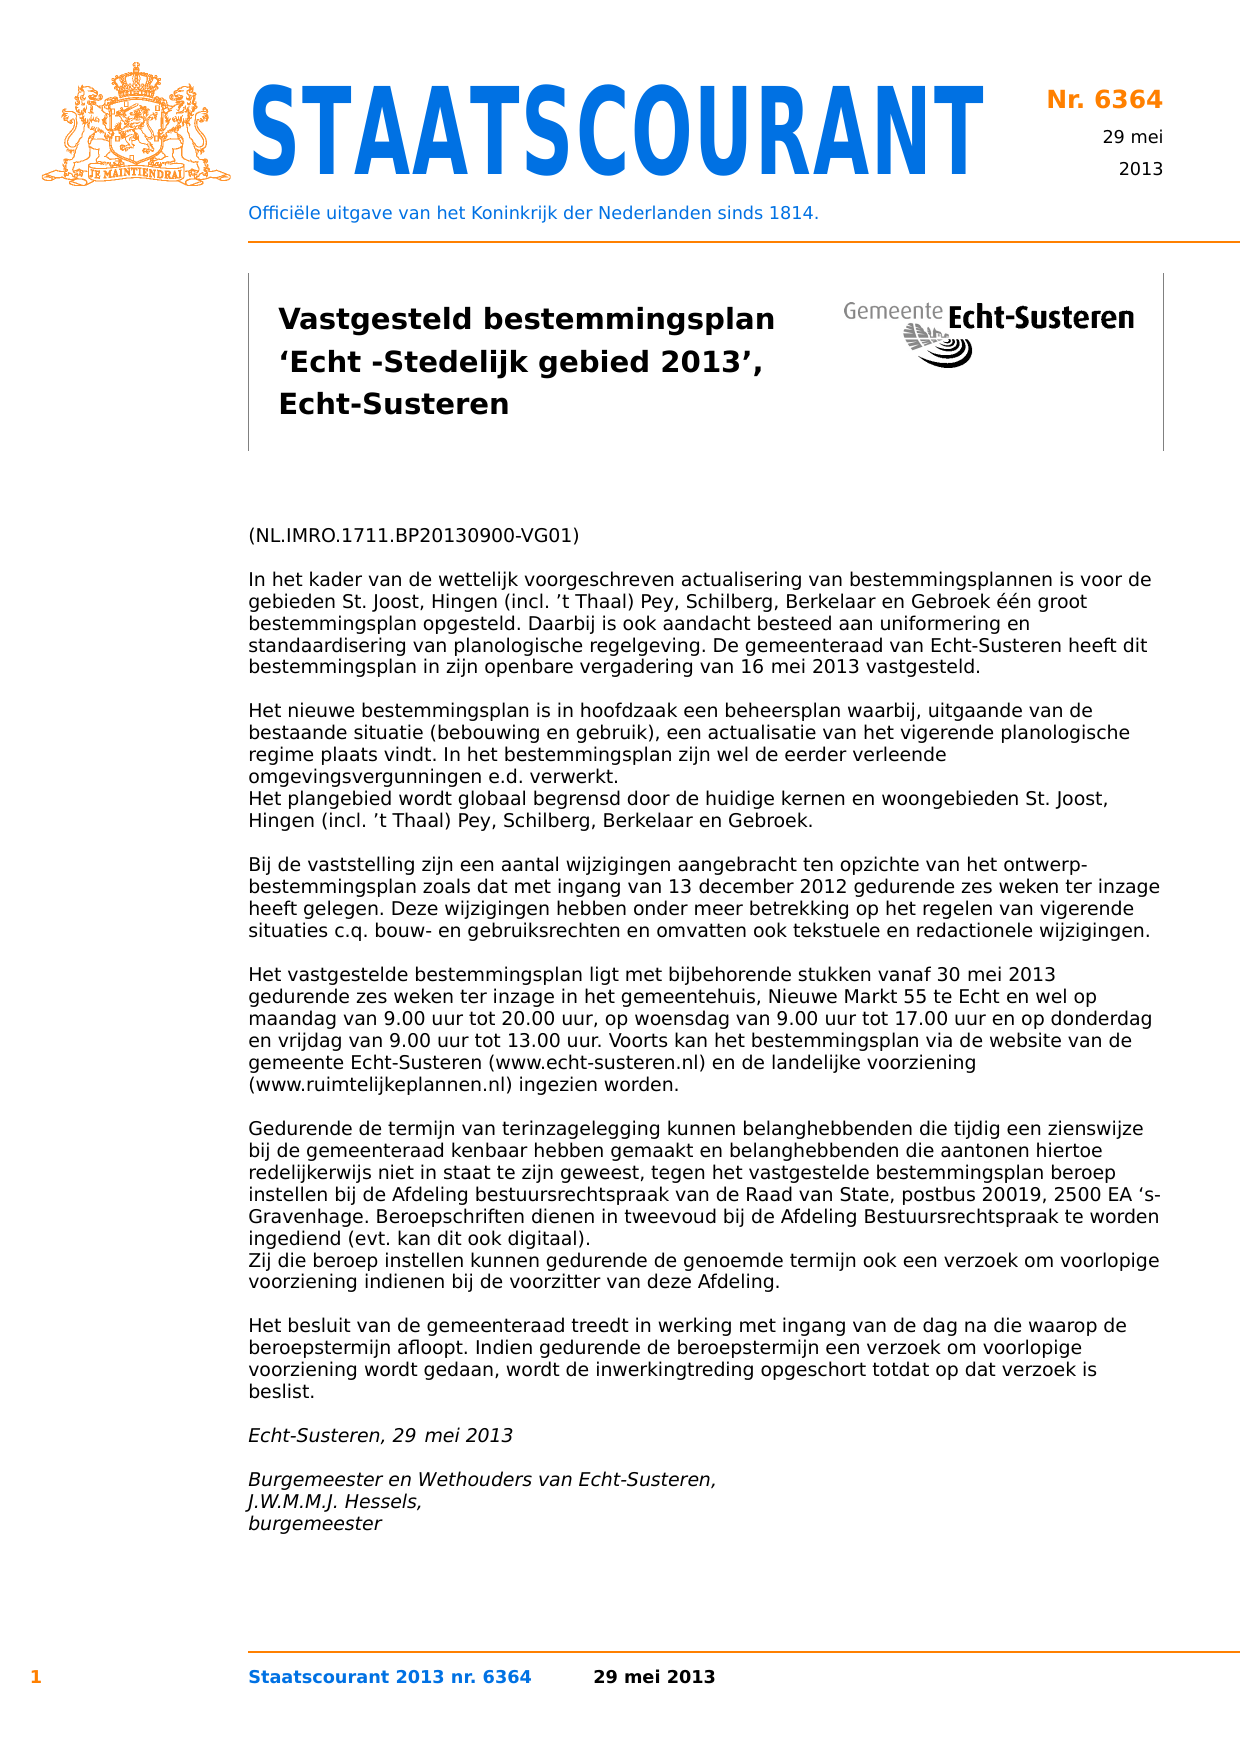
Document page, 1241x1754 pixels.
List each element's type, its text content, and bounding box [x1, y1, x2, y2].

text Bij de vaststelling zijn een aantal wijzigingen aangebracht ten opzichte van het ontwerp-bestemmingsplan zoals dat met ingang van 13 december 2012 gedurende zes weken ter inzage heeft gelegen. Deze wijzigingen hebben onder meer betrekking op het regelen van vigerende situaties c.q. bouw- en gebruiksrechten en omvatten ook tekstuele en redactionele wijzigingen. [248, 854, 1163, 942]
text Het vastgestelde bestemmingsplan ligt met bijbehorende stukken vanaf 30 mei 2013 gedurende zes weken ter inzage in het gemeentehuis, Nieuwe Markt 55 te Echt en wel op maandag van 9.00 uur tot 20.00 uur, op woensdag van 9.00 uur tot 17.00 uur en op donderdag en vrijdag van 9.00 uur tot 13.00 uur. Voorts kan het bestemmingsplan via de website van de gemeente Echt-Susteren (www.echt-susteren.nl) en de landelijke voorziening (www.ruimtelijkeplannen.nl) ingezien worden. [248, 964, 1163, 1096]
table_header Nr. 6364 [998, 62, 1240, 121]
text Het besluit van de gemeenteraad treedt in werking met ingang van de dag na die waarop de beroepstermijn afloopt. Indien gedurende de beroepstermijn een verzoek om voorlopige voorziening wordt gedaan, wordt de inwerkingtreding opgeschort totdat op dat verzoek is beslist. [248, 1315, 1163, 1403]
text Het nieuwe bestemmingsplan is in hoofdzaak een beheersplan waarbij, uitgaande van de bestaande situatie (bebouwing en gebruik), een actualisatie van het vigerende planologische regime plaats vindt. In het bestemmingsplan zijn wel de eerder verleende omgevingsvergunningen e.d. verwerkt. [248, 700, 1163, 788]
picture [844, 302, 1134, 368]
table_header STAATSCOURANT [248, 62, 998, 203]
text Burgemeester en Wethouders van Echt-Susteren, J.W.M.M.J. Hessels, burgemeester [248, 1469, 1163, 1535]
text (NL.IMRO.1711.BP20130900-VG01) [248, 525, 1163, 547]
table_cell 2013 [998, 153, 1240, 203]
text Echt-Susteren, 29 mei 2013 [248, 1425, 1163, 1447]
text In het kader van de wettelijk voorgeschreven actualisering van bestemmingsplannen is voor de gebieden St. Joost, Hingen (incl. ’t Thaal) Pey, Schilberg, Berkelaar en Gebroek één groot bestemmingsplan opgesteld. Daarbij is ook aandacht besteed aan uniformering en standaardisering van planologische regelgeving. De gemeenteraad van Echt-Susteren heeft dit bestemmingsplan in zijn openbare vergadering van 16 mei 2013 vastgesteld. [248, 568, 1163, 678]
text Zij die beroep instellen kunnen gedurende de genoemde termijn ook een verzoek om voorlopige voorziening indienen bij de voorzitter van deze Afdeling. [248, 1249, 1163, 1293]
text Het plangebied wordt globaal begrensd door de huidige kernen en woongebieden St. Joost, Hingen (incl. ’t Thaal) Pey, Schilberg, Berkelaar en Gebroek. [248, 788, 1163, 832]
table_header [25, 62, 248, 241]
table_cell Officiële uitgave van het Koninkrijk der Nederlanden sinds 1814. [248, 203, 1240, 241]
table_cell 29 mei [998, 121, 1240, 153]
text Gedurende de termijn van terinzagelegging kunnen belanghebbenden die tijdig een zienswijze bij de gemeenteraad kenbaar hebben gemaakt en belanghebbenden die aantonen hiertoe redelijkerwijs niet in staat te zijn geweest, tegen het vastgestelde bestemmingsplan beroep instellen bij de Afdeling bestuursrechtspraak van de Raad van State, postbus 20019, 2500 EA ‘s-Gravenhage. Beroepschriften dienen in tweevoud bij de Afdeling Bestuursrechtspraak te worden ingediend (evt. kan dit ook digitaal). [248, 1118, 1163, 1249]
subtitle Vastgesteld bestemmingsplan ‘Echt -Stedelijk gebied 2013’, Echt-Susteren [249, 273, 1163, 451]
picture [41, 62, 231, 186]
